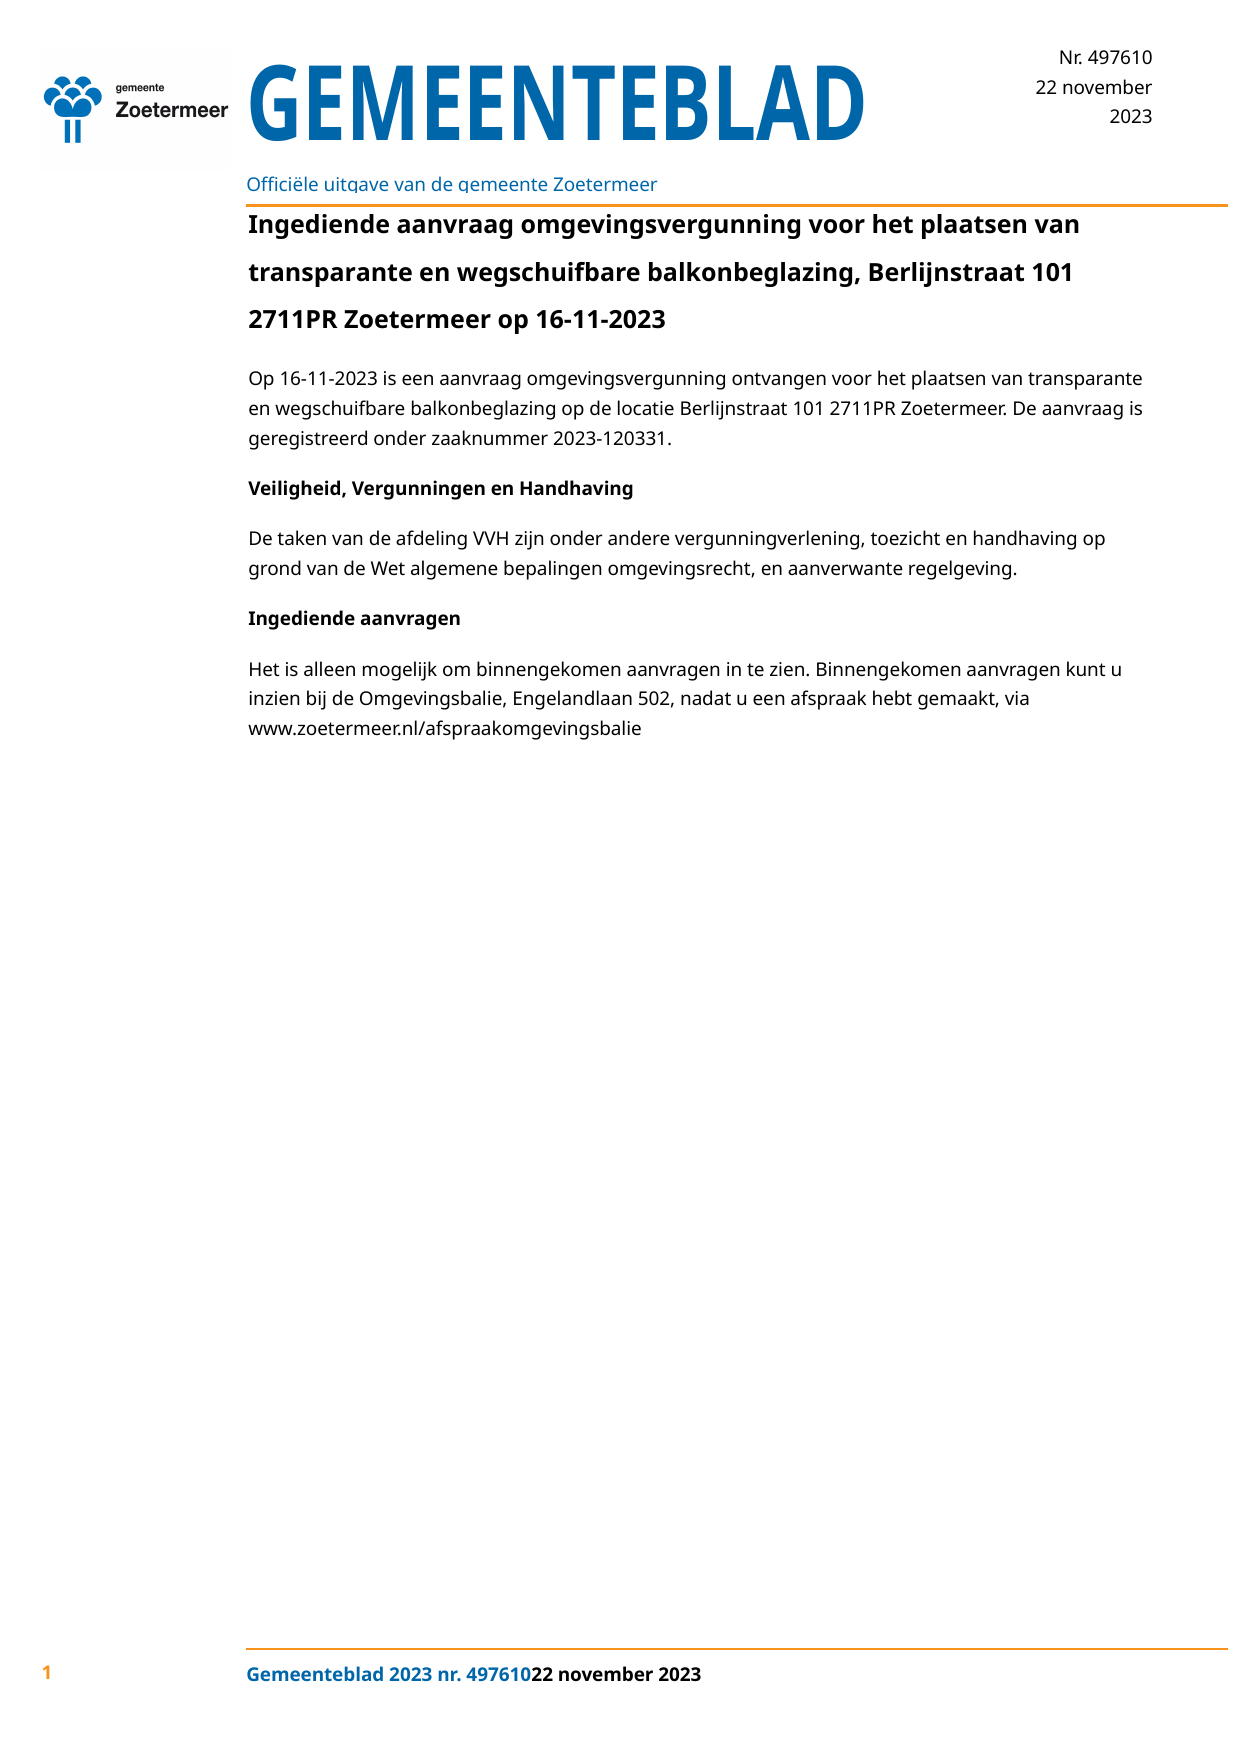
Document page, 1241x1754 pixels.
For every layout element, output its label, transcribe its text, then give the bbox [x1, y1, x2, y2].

text Ingediende aanvragen [248, 606, 1152, 631]
text Op 16-11-2023 is een aanvraag omgevingsvergunning ontvangen voor het plaatsen van transparante en wegschuifbare balkonbeglazing op de locatie Berlijnstraat 101 2711PR Zoetermeer. De aanvraag is geregistreerd onder zaaknummer 2023-120331. [248, 366, 1152, 450]
text De taken van de afdeling VVH zijn onder andere vergunningverlening, toezicht en handhaving op grond van de Wet algemene bepalingen omgevingsrecht, en aanverwante regelgeving. [248, 526, 1152, 581]
text Ingediende aanvraag omgevingsvergunning voor het plaatsen van transparante en wegschuifbare balkonbeglazing, Berlijnstraat 101 2711PR Zoetermeer op 16-11-2023 [248, 207, 1152, 336]
text Veiligheid, Vergunningen en Handhaving [248, 475, 1152, 501]
text Het is alleen mogelijk om binnengekomen aanvragen in te zien. Binnengekomen aanvragen kunt u inzien bij de Omgevingsbalie, Engelandlaan 502, nadat u een afspraak hebt gemaakt, via www.zoetermeer.nl/afspraakomgevingsbalie [248, 656, 1152, 741]
picture [41, 47, 231, 172]
